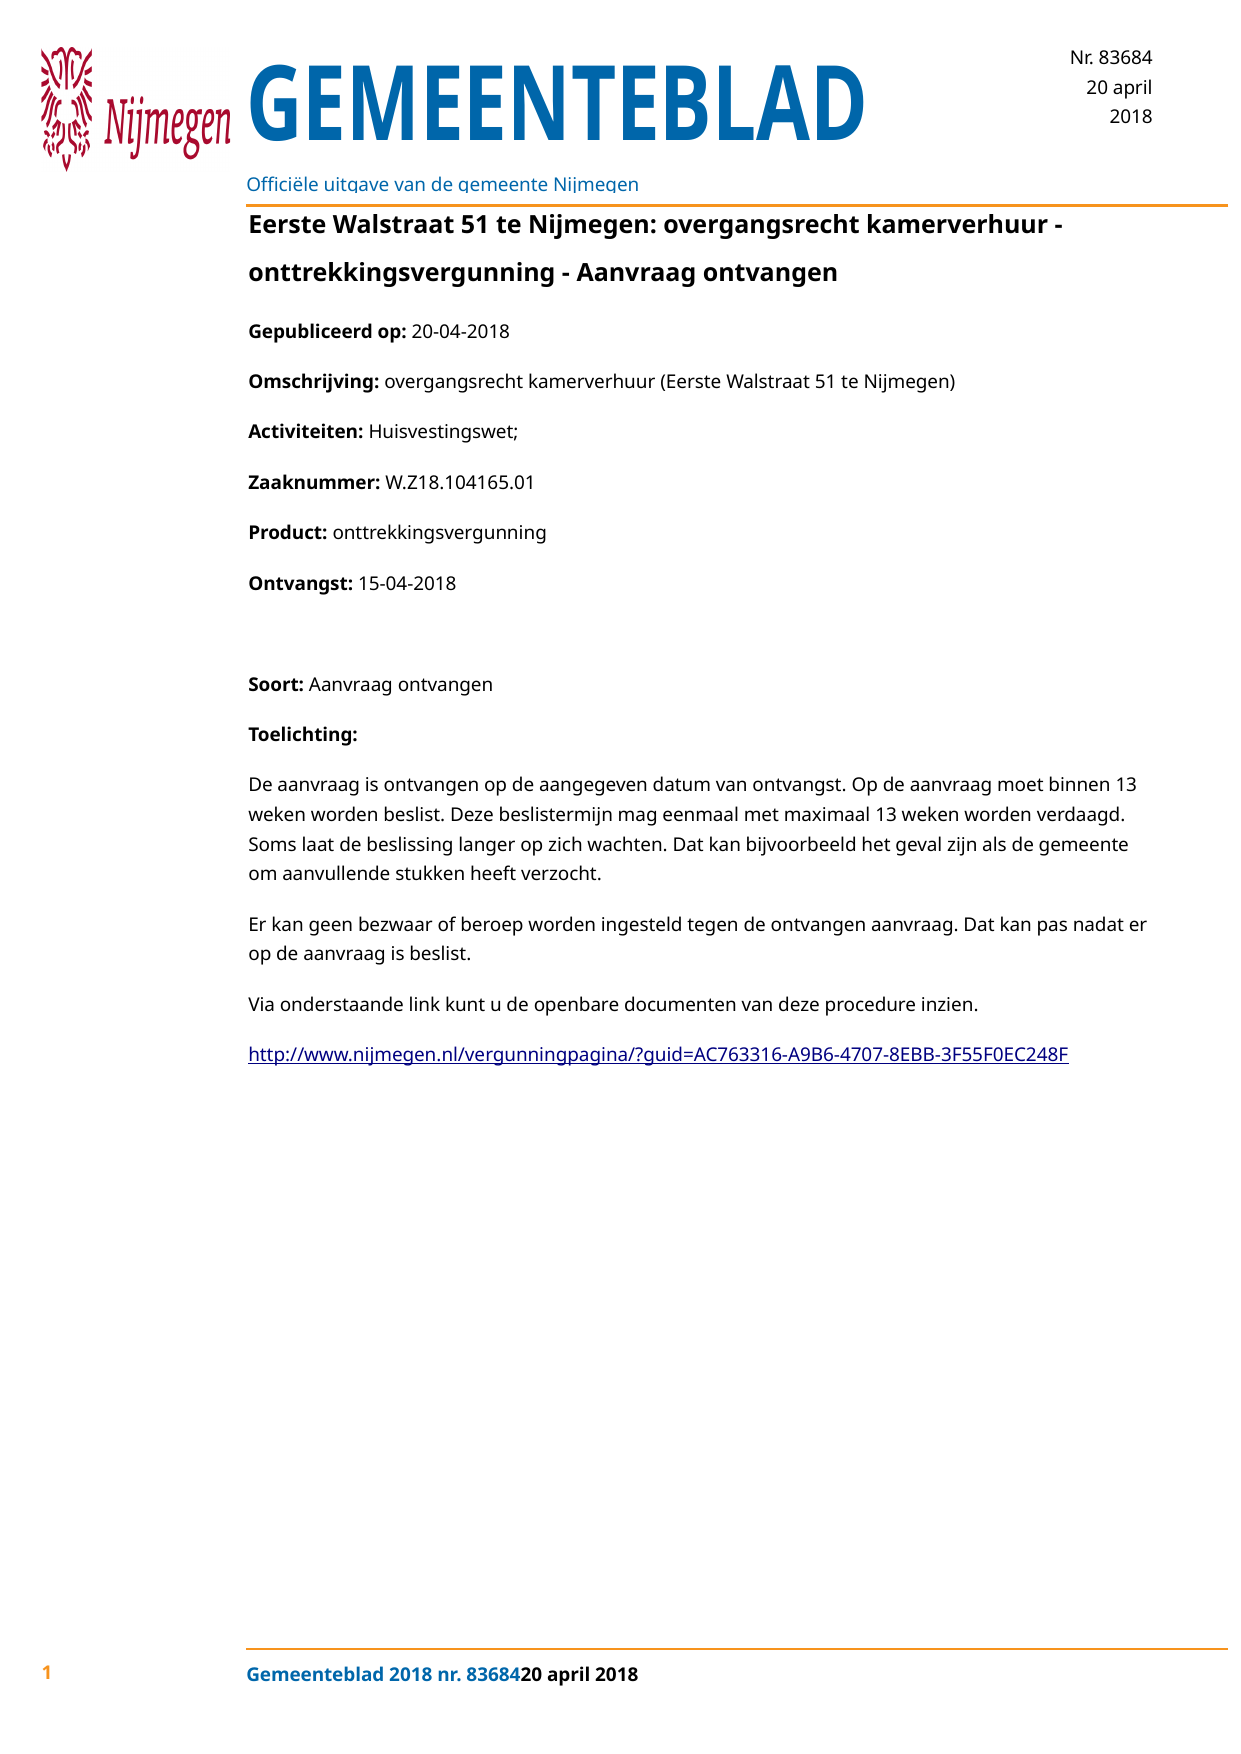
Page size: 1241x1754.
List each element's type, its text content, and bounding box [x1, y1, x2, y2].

text Product: onttrekkingsvergunning [248, 519, 1152, 545]
picture [41, 47, 231, 172]
text Toelichting: [248, 721, 1152, 747]
text Zaaknummer: W.Z18.104165.01 [248, 469, 1152, 495]
text De aanvraag is ontvangen op de aangegeven datum van ontvangst. Op de aanvraag moet binnen 13 weken worden beslist. Deze beslistermijn mag eenmaal met maximaal 13 weken worden verdaagd. Soms laat de beslissing langer op zich wachten. Dat kan bijvoorbeeld het geval zijn als de gemeente om aanvullende stukken heeft verzocht. [248, 772, 1152, 886]
text Gepubliceerd op: 20-04-2018 [248, 318, 1152, 344]
text Ontvangst: 15-04-2018 [248, 570, 1152, 596]
text Eerste Walstraat 51 te Nijmegen: overgangsrecht kamerverhuur - onttrekkingsvergunning - Aanvraag ontvangen [248, 207, 1152, 288]
text Er kan geen bezwaar of beroep worden ingesteld tegen de ontvangen aanvraag. Dat kan pas nadat er op de aanvraag is beslist. [248, 911, 1152, 966]
text Omschrijving: overgangsrecht kamerverhuur (Eerste Walstraat 51 te Nijmegen) [248, 368, 1152, 394]
text http://www.nijmegen.nl/vergunningpagina/?guid=AC763316-A9B6-4707-8EBB-3F55F0EC248F [248, 1041, 1152, 1067]
text Activiteiten: Huisvestingswet; [248, 419, 1152, 444]
text Soort: Aanvraag ontvangen [248, 671, 1152, 697]
text Via onderstaande link kunt u de openbare documenten van deze procedure inzien. [248, 991, 1152, 1017]
